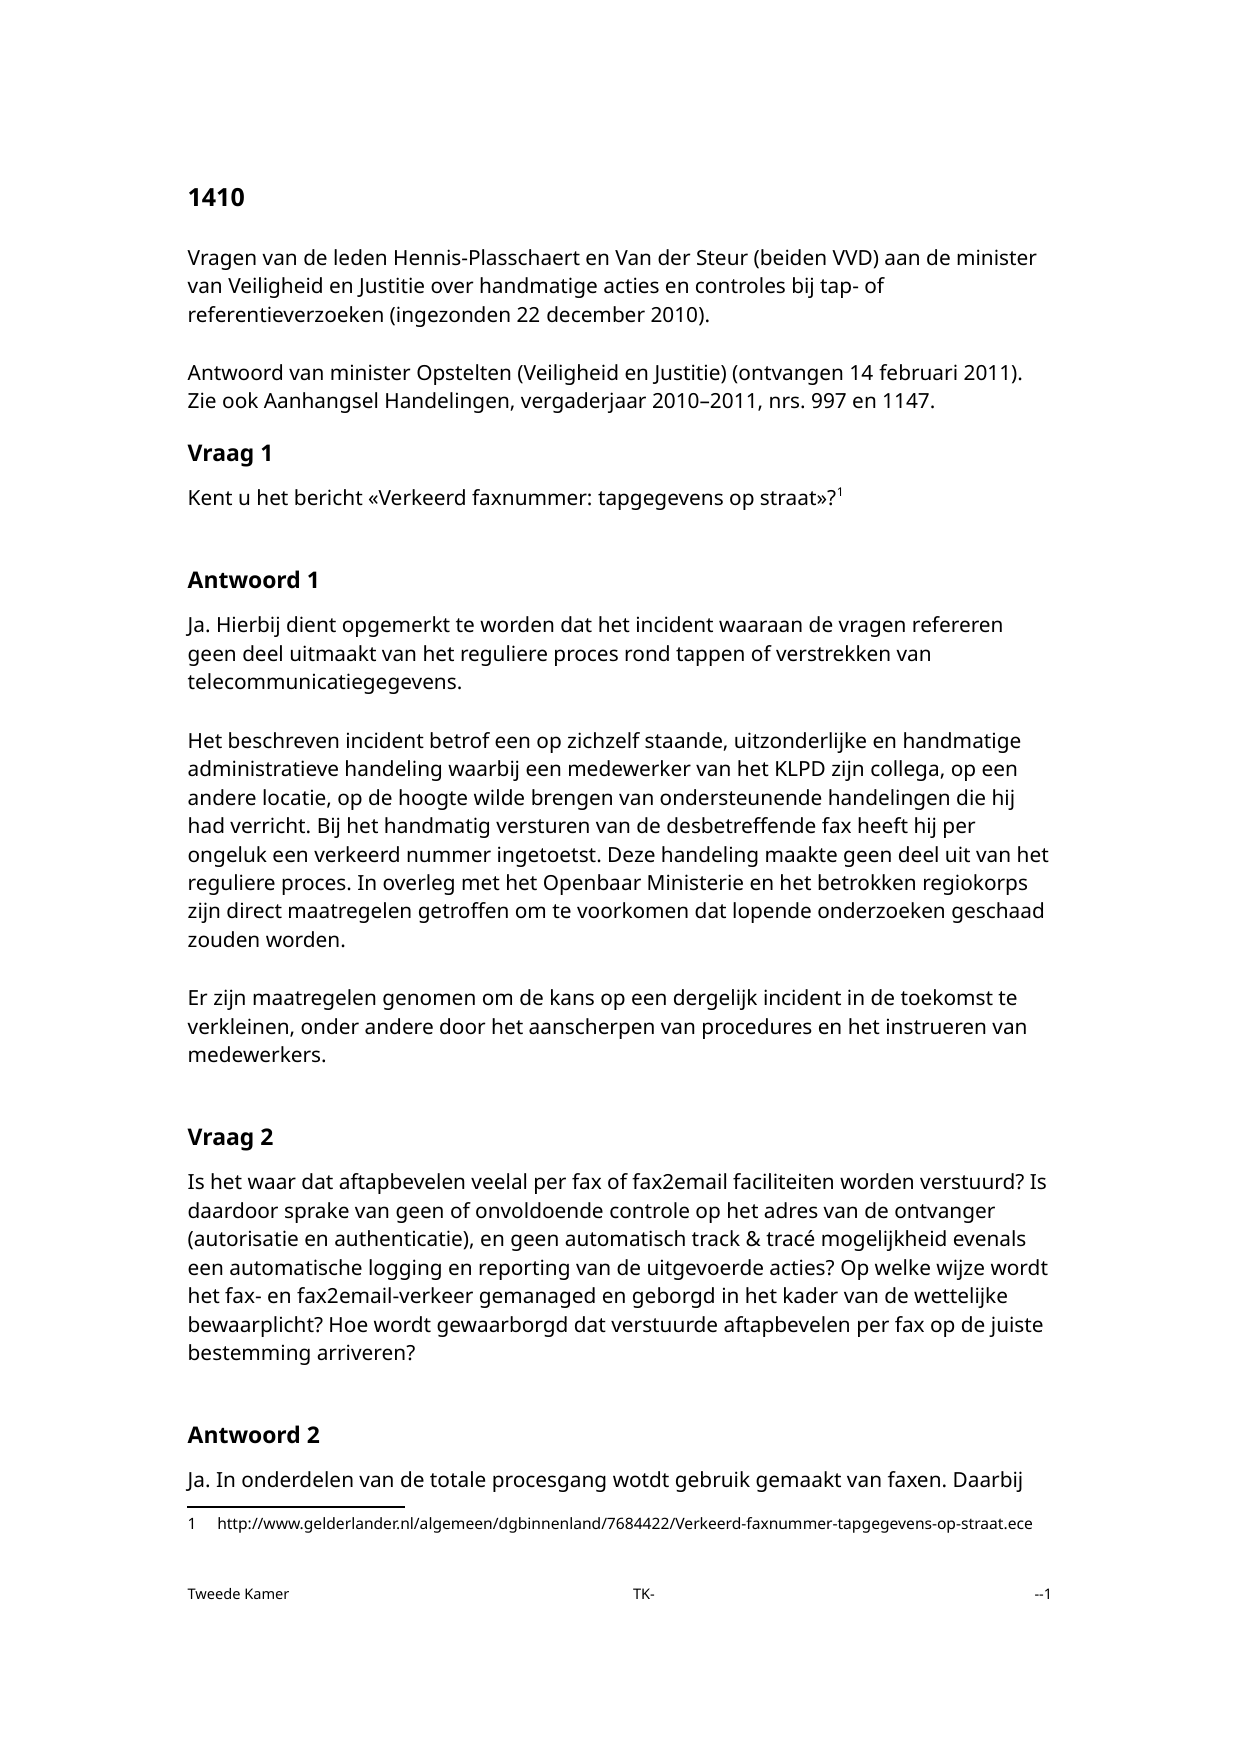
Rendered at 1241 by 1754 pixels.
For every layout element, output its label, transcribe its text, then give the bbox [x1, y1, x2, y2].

text Antwoord van minister Opstelten (Veiligheid en Justitie) (ontvangen 14 februari 2011). Zie ook Aanhangsel Handelingen, vergaderjaar 2010–2011, nrs. 997 en 1147. [187, 358, 1053, 415]
text Er zijn maatregelen genomen om de kans op een dergelijk incident in de toekomst te verkleinen, onder andere door het aanscherpen van procedures en het instrueren van medewerkers. [187, 983, 1053, 1069]
text Vragen van de leden Hennis-Plasschaert en Van der Steur (beiden VVD) aan de minister van Veiligheid en Justitie over handmatige acties en controles bij tap- of referentieverzoeken (ingezonden 22 december 2010). [187, 243, 1053, 328]
text Het beschreven incident betrof een op zichzelf staande, uitzonderlijke en handmatige administratieve handeling waarbij een medewerker van het KLPD zijn collega, op een andere locatie, op de hoogte wilde brengen van ondersteunende handelingen die hij had verricht. Bij het handmatig versturen van de desbetreffende fax heeft hij per ongeluk een verkeerd nummer ingetoetst. Deze handeling maakte geen deel uit van het reguliere proces. In overleg met het Openbaar Ministerie en het betrokken regiokorps zijn direct maatregelen getroffen om te voorkomen dat lopende onderzoeken geschaad zouden worden. [187, 726, 1053, 953]
text Ja. Hierbij dient opgemerkt te worden dat het incident waaraan de vragen refereren geen deel uitmaakt van het reguliere proces rond tappen of verstrekken van telecommunicatiegegevens. [187, 611, 1053, 696]
subtitle Vraag 2 [187, 1121, 1053, 1152]
text 1410 [187, 179, 1053, 213]
text http://www.gelderlander.nl/algemeen/dgbinnenland/7684422/Verkeerd-faxnummer-tapgegevens-op-straat.ece [187, 1477, 1053, 1534]
text Kent u het bericht «Verkeerd faxnummer: tapgegevens op straat»? [187, 483, 1053, 512]
subtitle Antwoord 1 [187, 564, 1053, 596]
text Is het waar dat aftapbevelen veelal per fax of fax2email faciliteiten worden verstuurd? Is daardoor sprake van geen of onvoldoende controle op het adres van de ontvanger (autorisatie en authenticatie), en geen automatisch track & tracé mogelijkheid evenals een automatische logging en reporting van de uitgevoerde acties? Op welke wijze wordt het fax- en fax2email-verkeer gemanaged en geborgd in het kader van de wettelijke bewaarplicht? Hoe wordt gewaarborgd dat verstuurde aftapbevelen per fax op de juiste bestemming arriveren? [187, 1167, 1053, 1367]
subtitle Vraag 1 [187, 437, 1053, 468]
